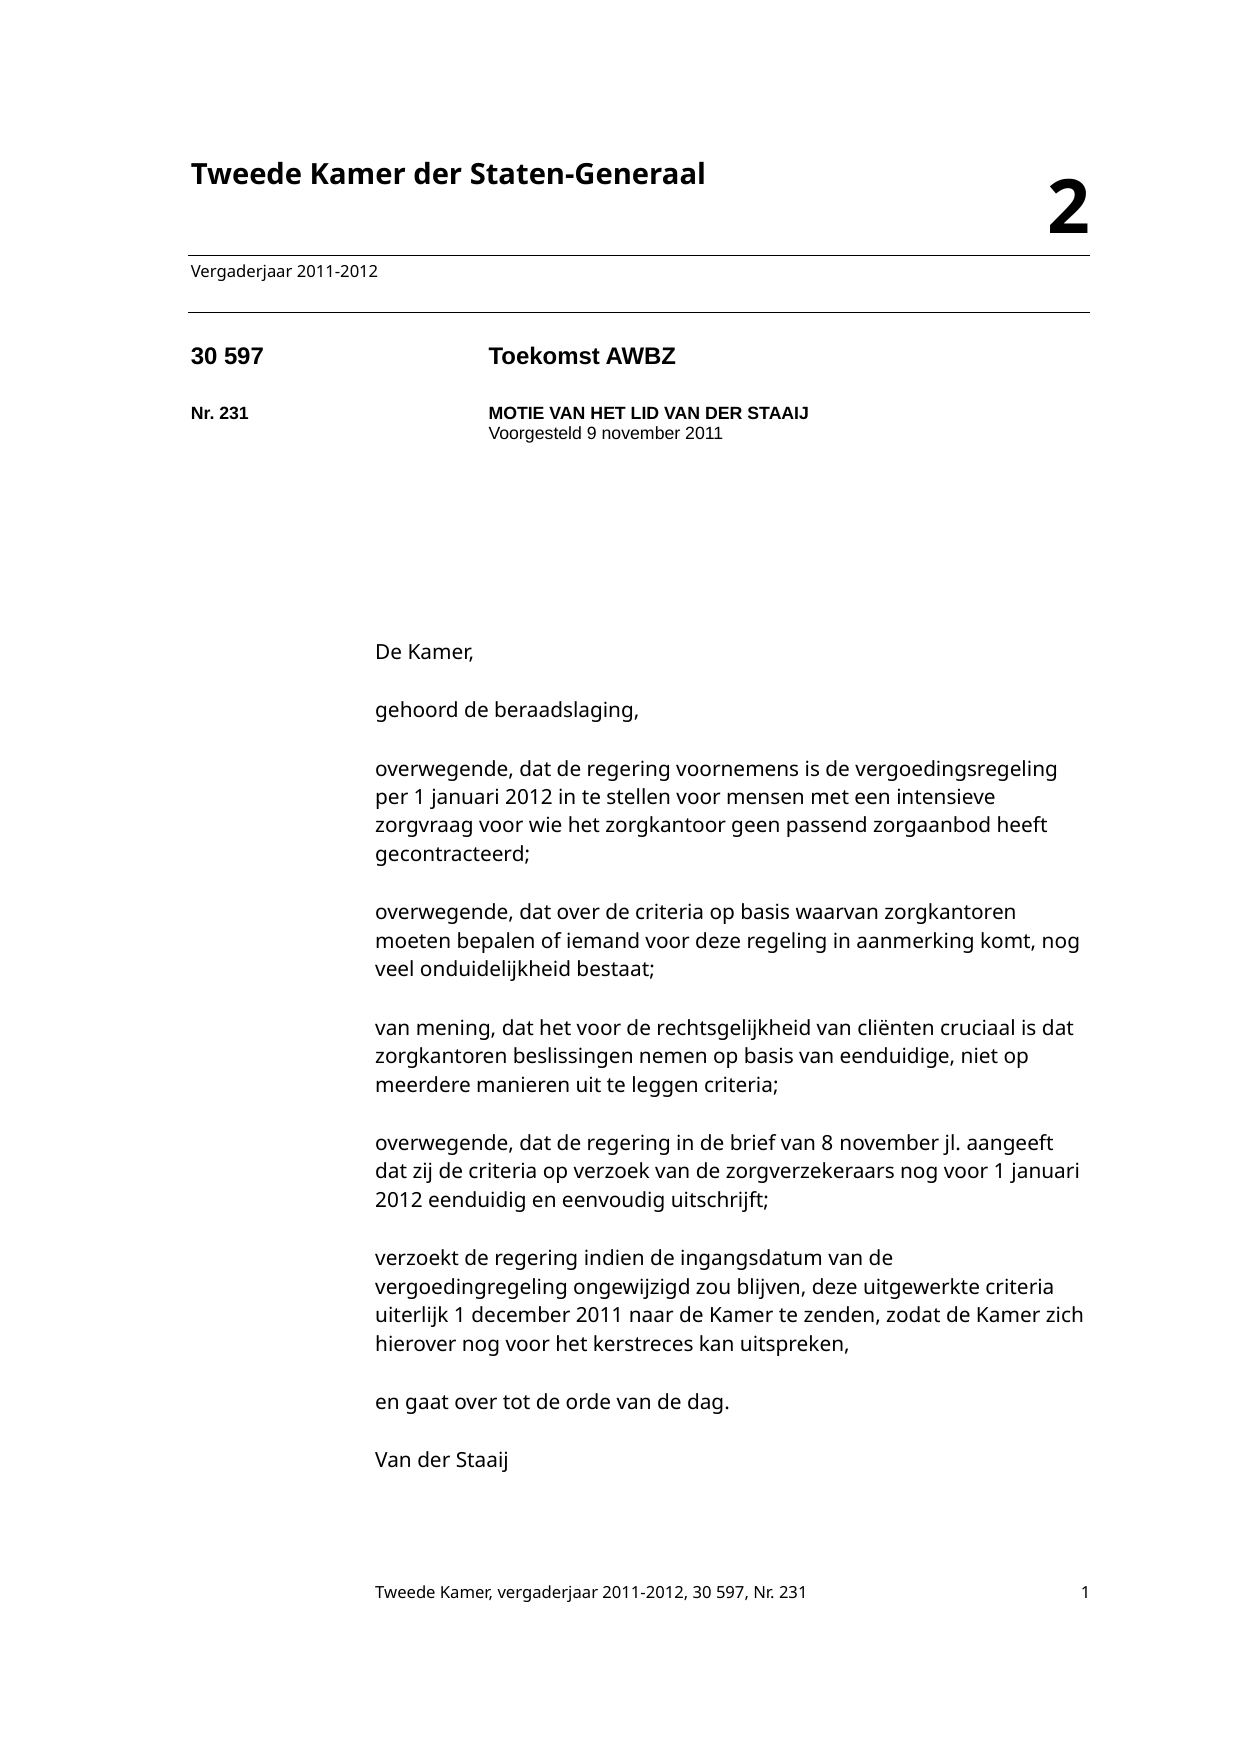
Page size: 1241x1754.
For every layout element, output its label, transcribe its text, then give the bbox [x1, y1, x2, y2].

table_header Tweede Kamer der Staten-Generaal [188, 150, 909, 255]
text Van der Staaij [375, 1446, 1090, 1474]
text overwegende, dat de regering in de brief van 8 november jl. aangeeft dat zij de criteria op verzoek van de zorgverzekeraars nog voor 1 januari 2012 eenduidig en eenvoudig uitschrijft; [375, 1128, 1090, 1213]
table_cell Toekomst AWBZ [485, 339, 1090, 399]
table_cell 30 597 [188, 339, 485, 399]
text De Kamer, [375, 637, 1090, 665]
table_cell [485, 256, 1090, 312]
table_cell [485, 313, 1090, 339]
text overwegende, dat over de criteria op basis waarvan zorgkantoren moeten bepalen of iemand voor deze regeling in aanmerking komt, nog veel onduidelijkheid bestaat; [375, 897, 1090, 983]
text van mening, dat het voor de rechtsgelijkheid van cliënten cruciaal is dat zorgkantoren beslissingen nemen op basis van eenduidige, niet op meerdere manieren uit te leggen criteria; [375, 1013, 1090, 1098]
text en gaat over tot de orde van de dag. [375, 1387, 1090, 1416]
table_cell MOTIE VAN HET LID VAN DER STAAIJ Voorgesteld 9 november 2011 [485, 399, 1090, 518]
text verzoekt de regering indien de ingangsdatum van de vergoedingregeling ongewijzigd zou blijven, deze uitgewerkte criteria uiterlijk 1 december 2011 naar de Kamer te zenden, zodat de Kamer zich hierover nog voor het kerstreces kan uitspreken, [375, 1243, 1090, 1357]
table_cell [188, 313, 485, 339]
table_cell Vergaderjaar 2011-2012 [188, 256, 485, 312]
table_cell Nr. 231 [188, 399, 485, 518]
text gehoord de beraadslaging, [375, 695, 1090, 724]
text overwegende, dat de regering voornemens is de vergoedingsregeling per 1 januari 2012 in te stellen voor mensen met een intensieve zorgvraag voor wie het zorgkantoor geen passend zorgaanbod heeft gecontracteerd; [375, 754, 1090, 867]
table_header 2 [910, 150, 1090, 255]
